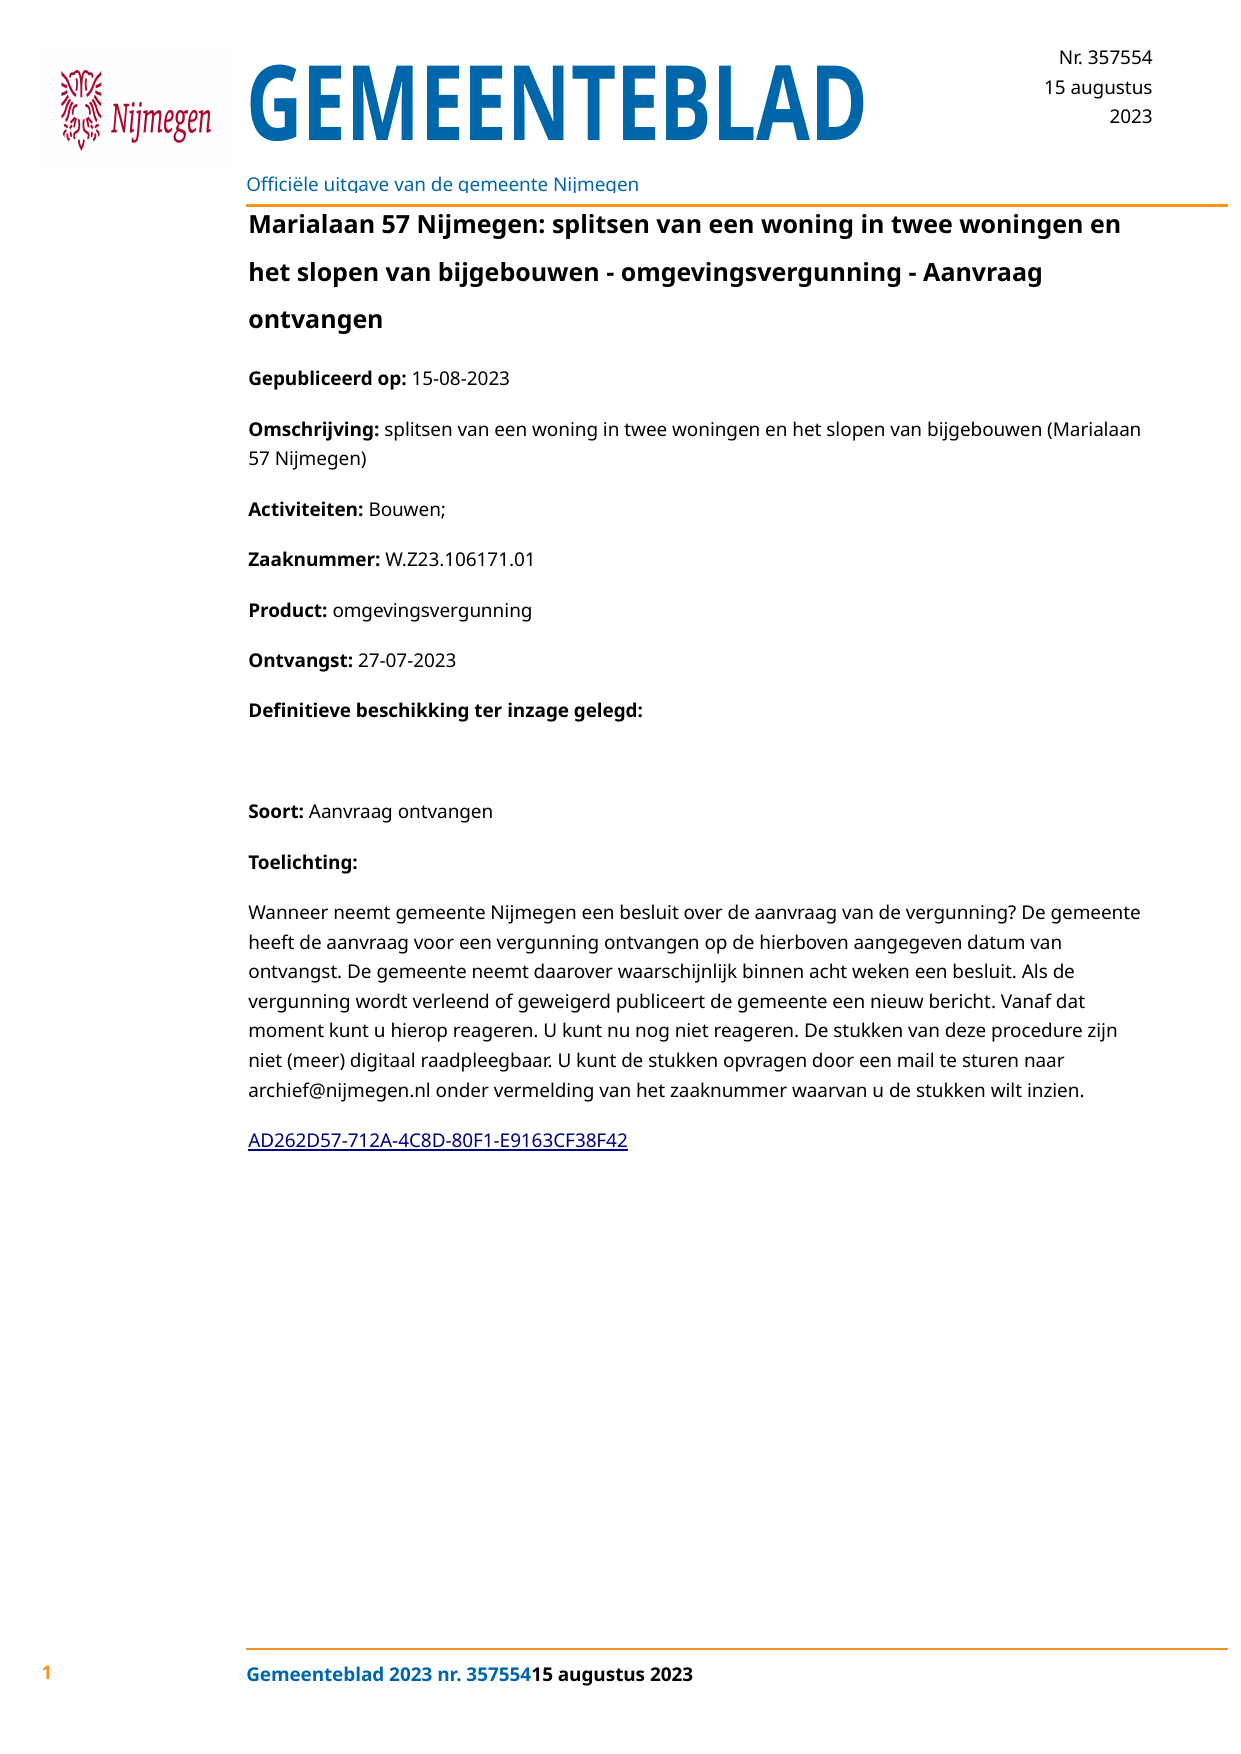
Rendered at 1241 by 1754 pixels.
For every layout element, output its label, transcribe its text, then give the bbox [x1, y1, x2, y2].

text Omschrijving: splitsen van een woning in twee woningen en het slopen van bijgebouwen (Marialaan 57 Nijmegen) [248, 416, 1152, 471]
text AD262D57-712A-4C8D-80F1-E9163CF38F42 [248, 1127, 1152, 1153]
text Zaaknummer: W.Z23.106171.01 [248, 546, 1152, 572]
text Marialaan 57 Nijmegen: splitsen van een woning in twee woningen en het slopen van bijgebouwen - omgevingsvergunning - Aanvraag ontvangen [248, 207, 1152, 336]
text Product: omgevingsvergunning [248, 597, 1152, 622]
text Activiteiten: Bouwen; [248, 496, 1152, 522]
text Definitieve beschikking ter inzage gelegd: [248, 698, 1152, 723]
text Soort: Aanvraag ontvangen [248, 798, 1152, 824]
text Wanneer neemt gemeente Nijmegen een besluit over de aanvraag van de vergunning? De gemeente heeft de aanvraag voor een vergunning ontvangen op de hierboven aangegeven datum van ontvangst. De gemeente neemt daarover waarschijnlijk binnen acht weken een besluit. Als de vergunning wordt verleend of geweigerd publiceert de gemeente een nieuw bericht. Vanaf dat moment kunt u hierop reageren. U kunt nu nog niet reageren. De stukken van deze procedure zijn niet (meer) digitaal raadpleegbaar. U kunt de stukken opvragen door een mail te sturen naar archief@nijmegen.nl onder vermelding van het zaaknummer waarvan u de stukken wilt inzien. [248, 899, 1152, 1102]
text Ontvangst: 27-07-2023 [248, 647, 1152, 673]
text Gepubliceerd op: 15-08-2023 [248, 366, 1152, 391]
picture [41, 47, 231, 172]
text Toelichting: [248, 849, 1152, 874]
